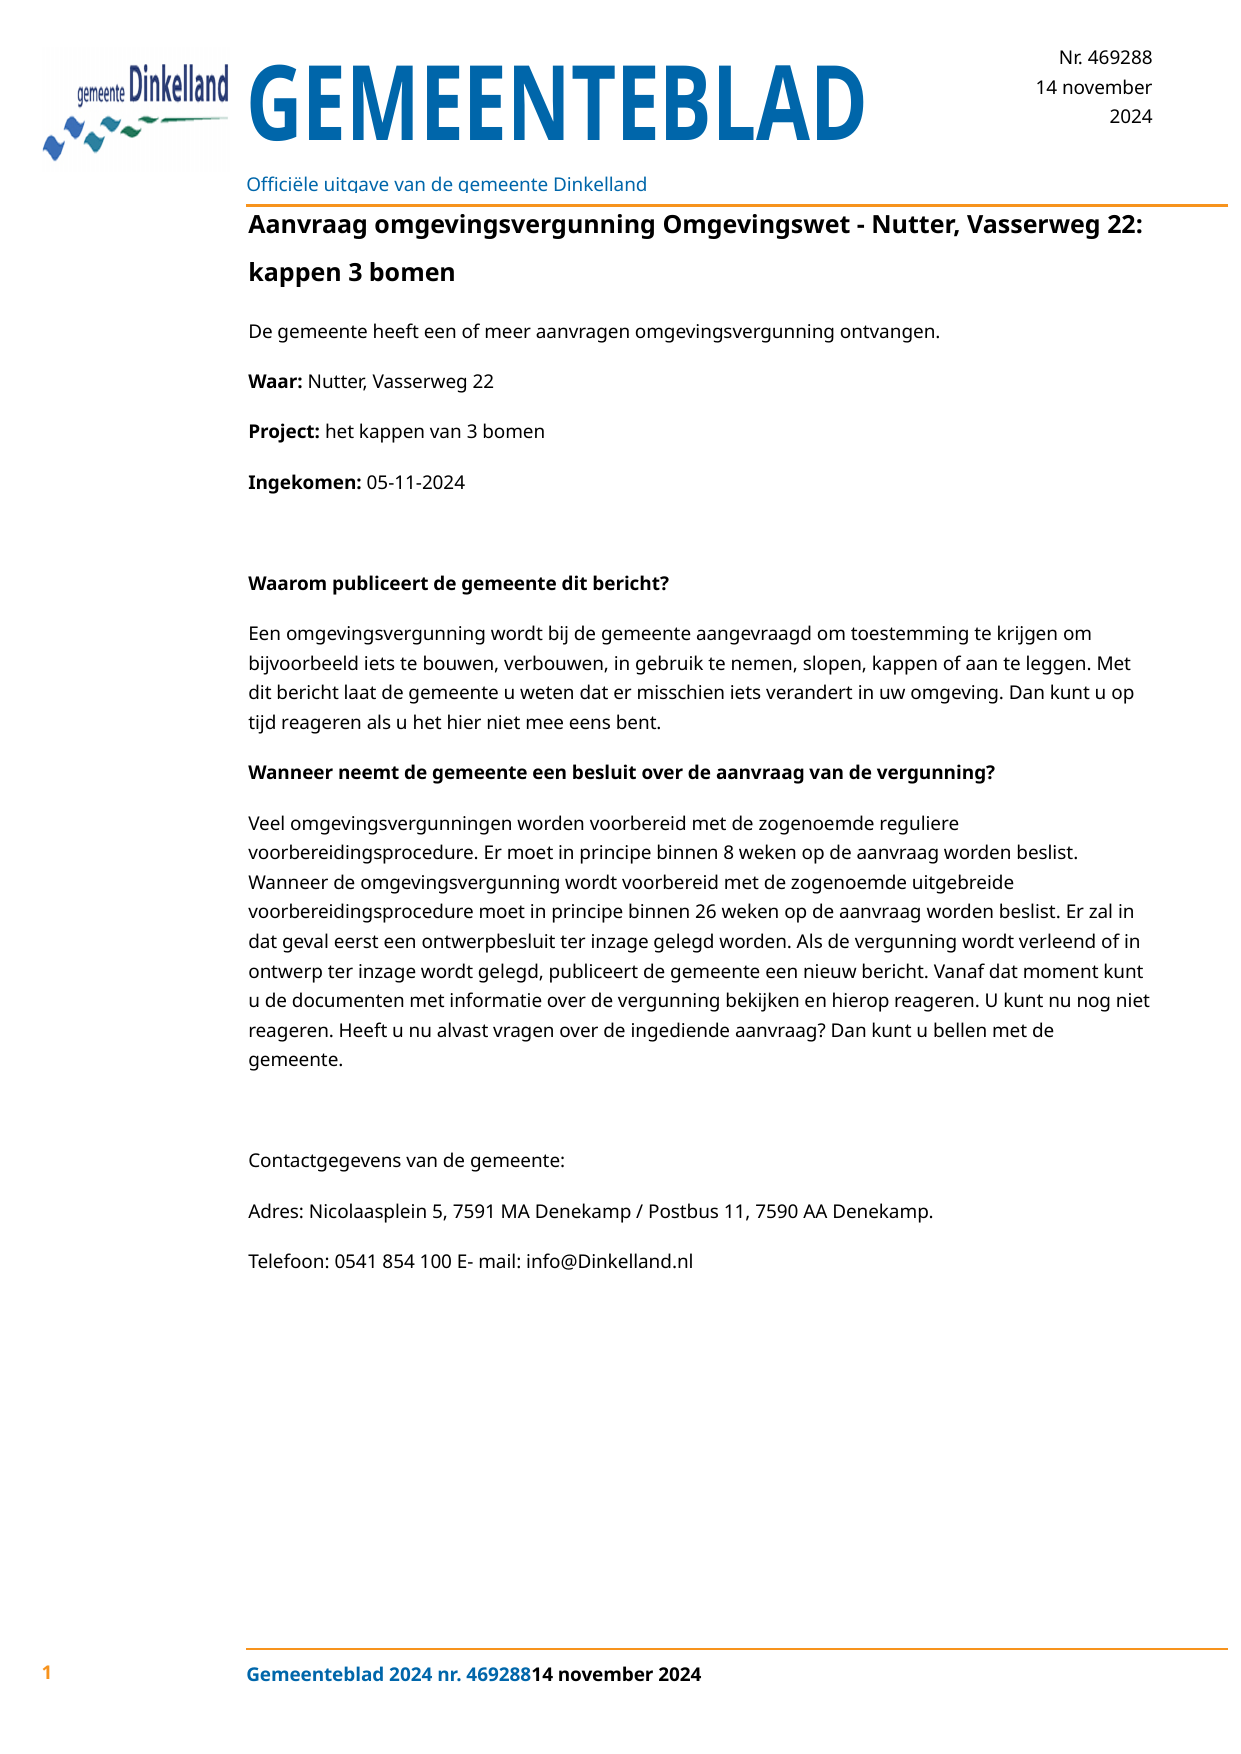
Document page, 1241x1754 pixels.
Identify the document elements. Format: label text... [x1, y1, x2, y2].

text Een omgevingsvergunning wordt bij de gemeente aangevraagd om toestemming te krijgen om bijvoorbeeld iets te bouwen, verbouwen, in gebruik te nemen, slopen, kappen of aan te leggen. Met dit bericht laat de gemeente u weten dat er misschien iets verandert in uw omgeving. Dan kunt u op tijd reageren als u het hier niet mee eens bent. [248, 620, 1152, 735]
text Wanneer neemt de gemeente een besluit over de aanvraag van de vergunning? [248, 759, 1152, 785]
picture [41, 47, 231, 172]
text Veel omgevingsvergunningen worden voorbereid met de zogenoemde reguliere voorbereidingsprocedure. Er moet in principe binnen 8 weken op de aanvraag worden beslist. Wanneer de omgevingsvergunning wordt voorbereid met de zogenoemde uitgebreide voorbereidingsprocedure moet in principe binnen 26 weken op de aanvraag worden beslist. Er zal in dat geval eerst een ontwerpbesluit ter inzage gelegd worden. Als de vergunning wordt verleend of in ontwerp ter inzage wordt gelegd, publiceert de gemeente een nieuw bericht. Vanaf dat moment kunt u de documenten met informatie over de vergunning bekijken en hierop reageren. U kunt nu nog niet reageren. Heeft u nu alvast vragen over de ingediende aanvraag? Dan kunt u bellen met de gemeente. [248, 810, 1152, 1072]
text Project: het kappen van 3 bomen [248, 419, 1152, 444]
text Aanvraag omgevingsvergunning Omgevingswet - Nutter, Vasserweg 22: kappen 3 bomen [248, 207, 1152, 288]
text Waarom publiceert de gemeente dit bericht? [248, 570, 1152, 596]
text De gemeente heeft een of meer aanvragen omgevingsvergunning ontvangen. [248, 318, 1152, 344]
text Waar: Nutter, Vasserweg 22 [248, 368, 1152, 394]
text Contactgegevens van de gemeente: [248, 1147, 1152, 1173]
text Adres: Nicolaasplein 5, 7591 MA Denekamp / Postbus 11, 7590 AA Denekamp. [248, 1198, 1152, 1224]
text Telefoon: 0541 854 100 E- mail: info@Dinkelland.nl [248, 1248, 1152, 1274]
text Ingekomen: 05-11-2024 [248, 469, 1152, 495]
